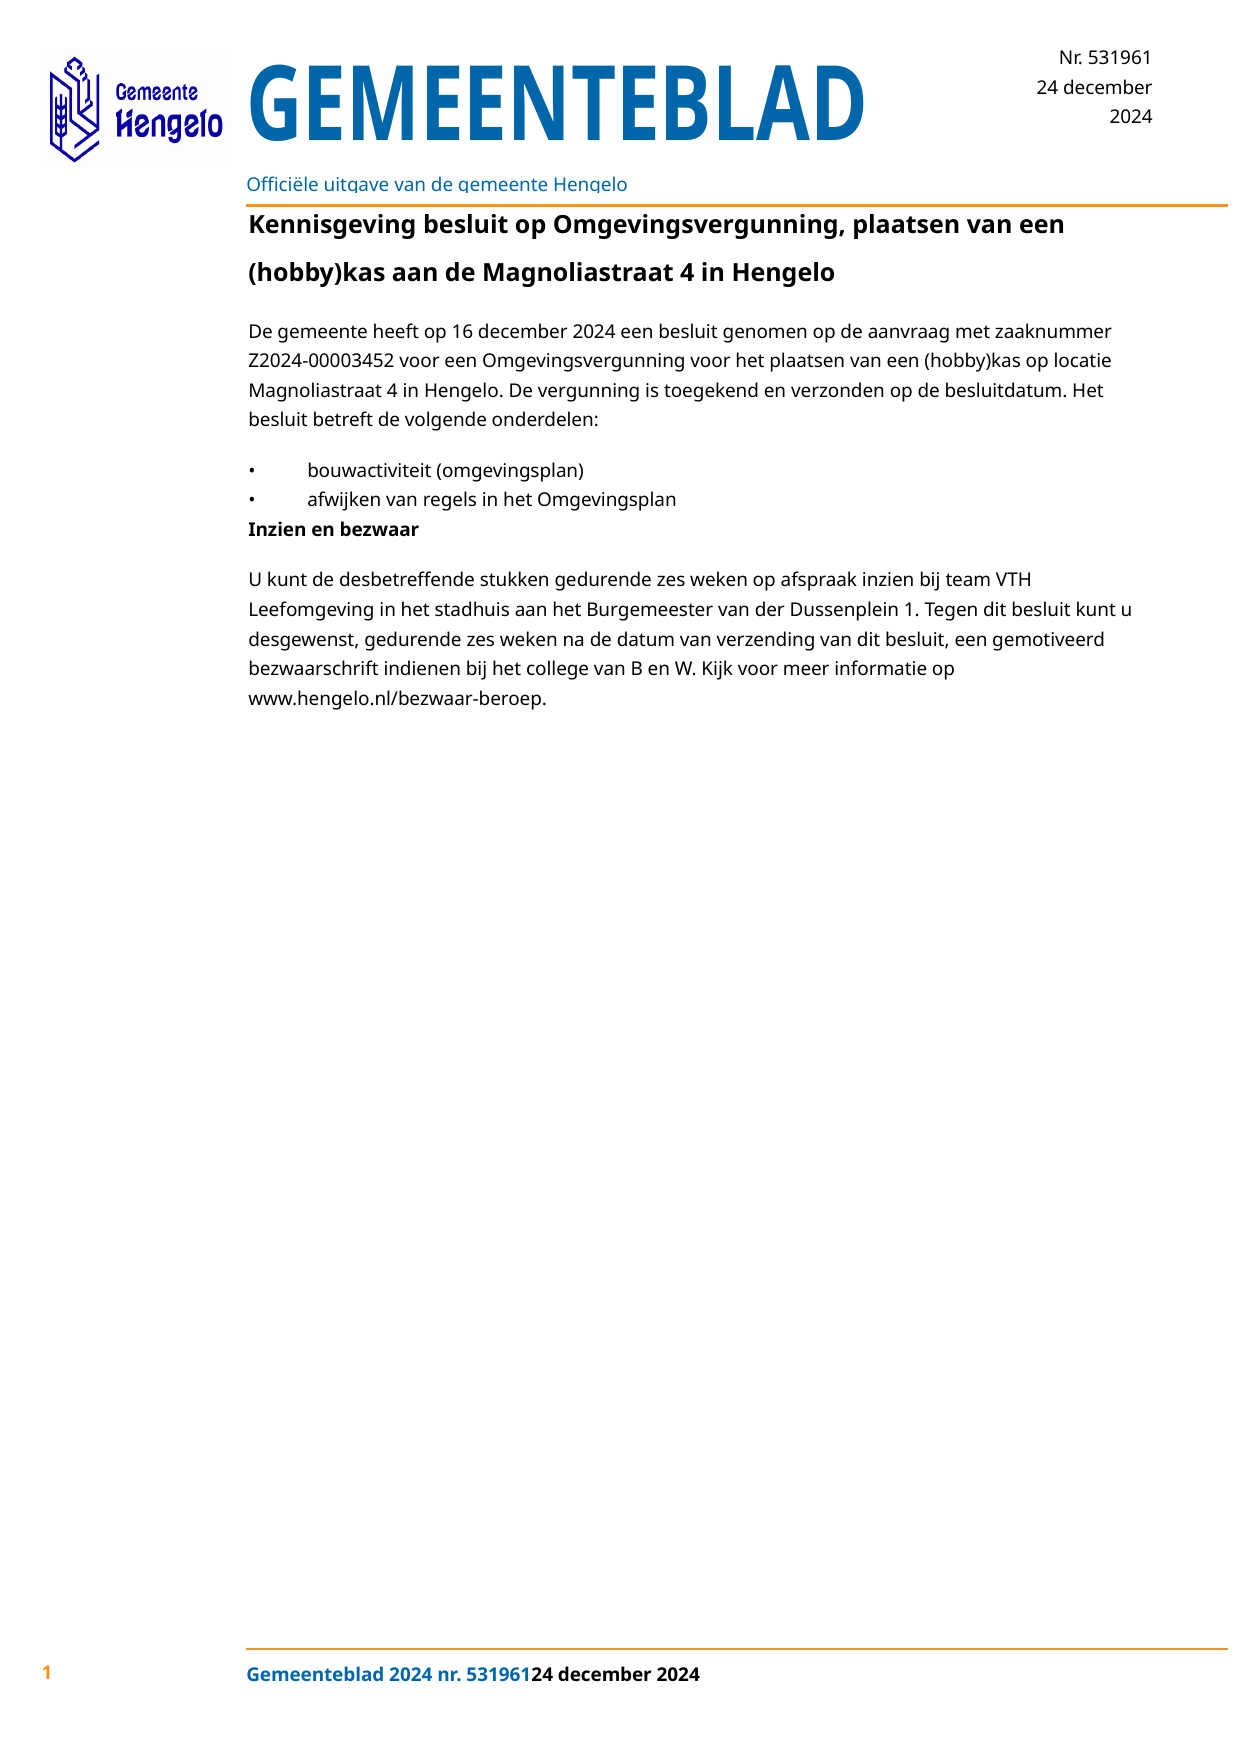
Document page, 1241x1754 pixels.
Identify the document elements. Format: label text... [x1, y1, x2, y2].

text U kunt de desbetreffende stukken gedurende zes weken op afspraak inzien bij team VTH Leefomgeving in het stadhuis aan het Burgemeester van der Dussenplein 1. Tegen dit besluit kunt u desgewenst, gedurende zes weken na de datum van verzending van dit besluit, een gemotiveerd bezwaarschrift indienen bij het college van B en W. Kijk voor meer informatie op www.hengelo.nl/bezwaar-beroep. [248, 567, 1152, 711]
list afwijken van regels in het Omgevingsplan [248, 487, 1152, 512]
text Inzien en bezwaar [248, 516, 1152, 542]
text Kennisgeving besluit op Omgevingsvergunning, plaatsen van een (hobby)kas aan de Magnoliastraat 4 in Hengelo [248, 207, 1152, 288]
list bouwactiviteit (omgevingsplan) [248, 457, 1152, 483]
picture [41, 47, 231, 172]
text De gemeente heeft op 16 december 2024 een besluit genomen op de aanvraag met zaaknummer Z2024-00003452 voor een Omgevingsvergunning voor het plaatsen van een (hobby)kas op locatie Magnoliastraat 4 in Hengelo. De vergunning is toegekend en verzonden op de besluitdatum. Het besluit betreft de volgende onderdelen: [248, 318, 1152, 432]
